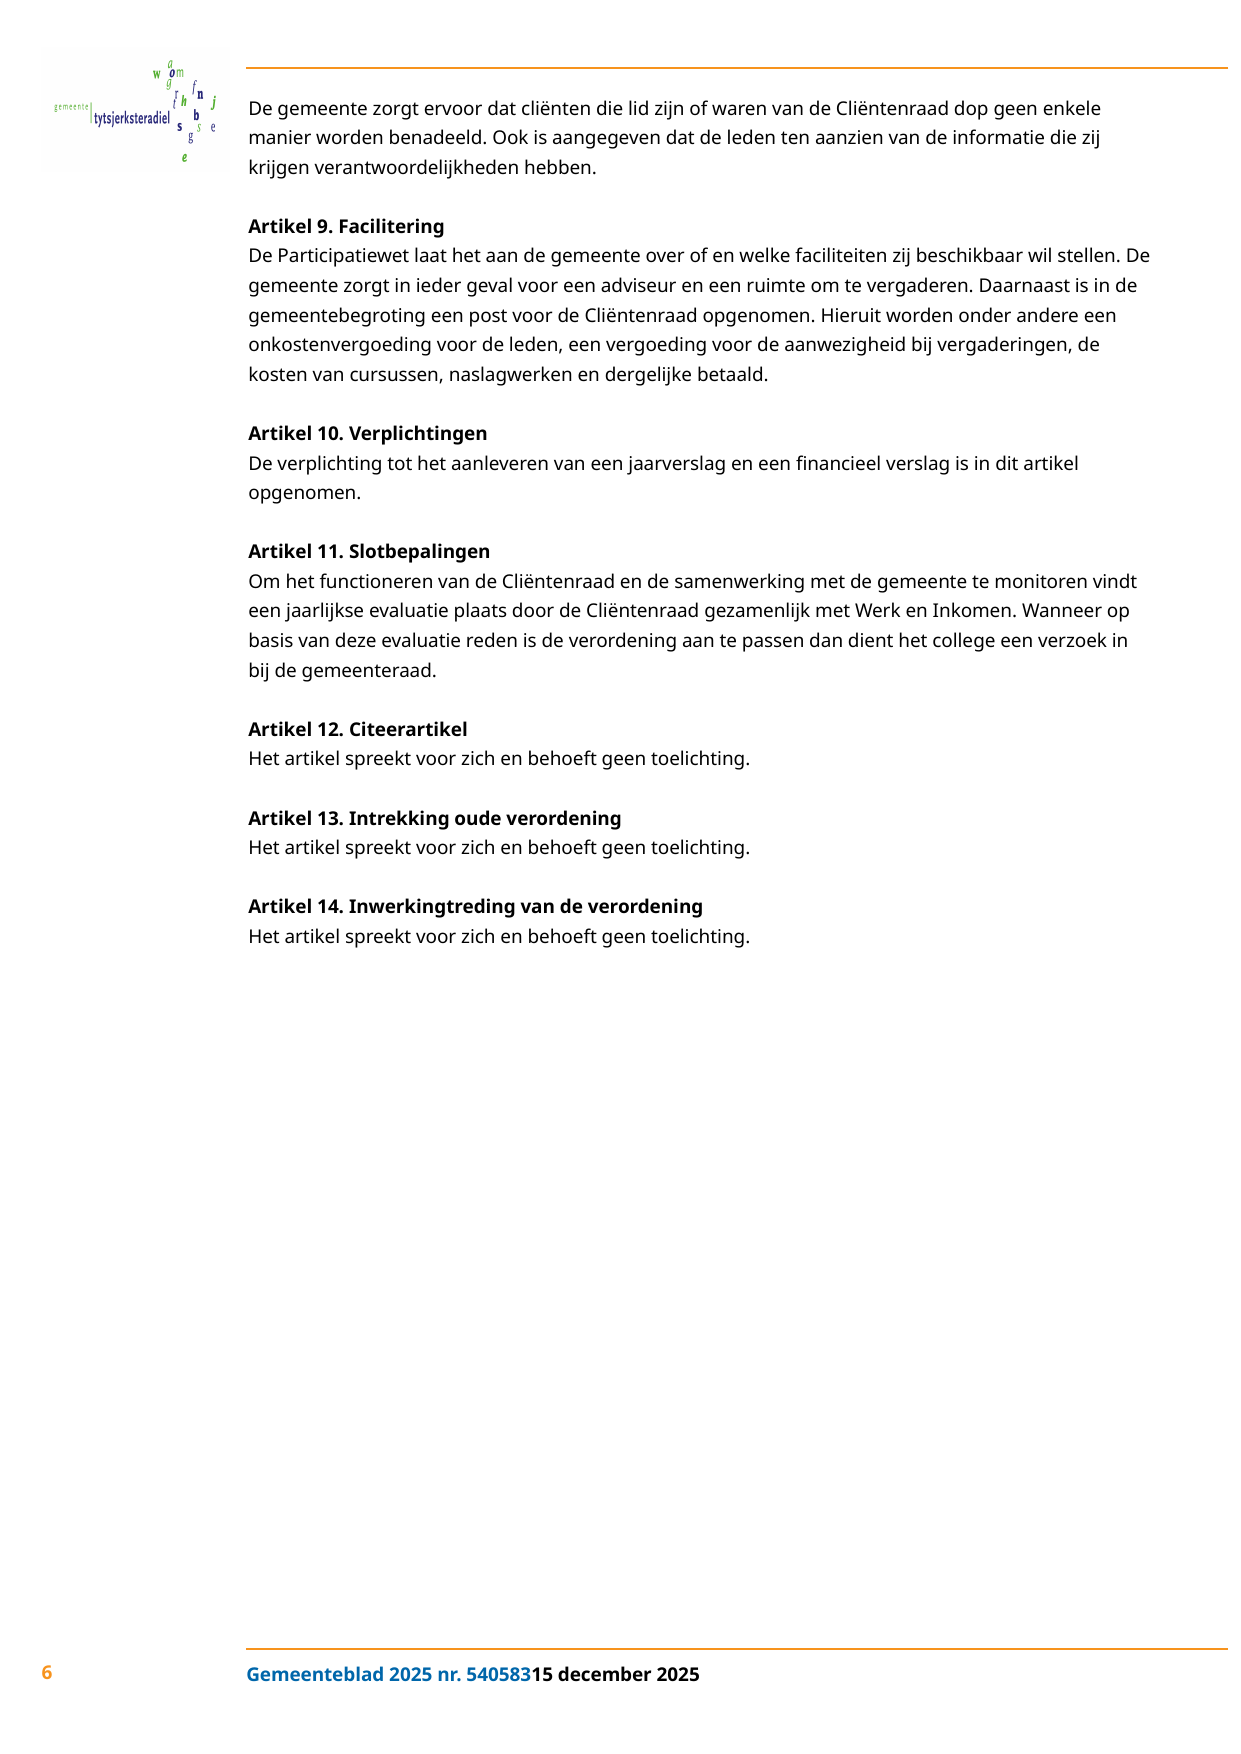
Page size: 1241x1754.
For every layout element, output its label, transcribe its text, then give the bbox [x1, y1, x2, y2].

text Artikel 9. Facilitering [248, 213, 1152, 239]
text De gemeente zorgt ervoor dat cliënten die lid zijn of waren van de Cliëntenraad dop geen enkele manier worden benadeeld. Ook is aangegeven dat de leden ten aanzien van de informatie die zij krijgen verantwoordelijkheden hebben. [248, 95, 1152, 180]
text Om het functioneren van de Cliëntenraad en de samenwerking met de gemeente te monitoren vindt een jaarlijkse evaluatie plaats door de Cliëntenraad gezamenlijk met Werk en Inkomen. Wanneer op basis van deze evaluatie reden is de verordening aan te passen dan dient het college een verzoek in bij de gemeenteraad. [248, 568, 1152, 683]
text De Participatiewet laat het aan de gemeente over of en welke faciliteiten zij beschikbaar wil stellen. De gemeente zorgt in ieder geval voor een adviseur en een ruimte om te vergaderen. Daarnaast is in de gemeentebegroting een post voor de Cliëntenraad opgenomen. Hieruit worden onder andere een onkostenvergoeding voor de leden, een vergoeding voor de aanwezigheid bij vergaderingen, de kosten van cursussen, naslagwerken en dergelijke betaald. [248, 243, 1152, 387]
text Artikel 11. Slotbepalingen [248, 538, 1152, 564]
text Artikel 14. Inwerkingtreding van de verordening [248, 893, 1152, 919]
text Het artikel spreekt voor zich en behoeft geen toelichting. [248, 746, 1152, 771]
text Artikel 10. Verplichtingen [248, 420, 1152, 446]
picture [41, 47, 231, 172]
text Artikel 13. Intrekking oude verordening [248, 805, 1152, 831]
text Artikel 12. Citeerartikel [248, 716, 1152, 742]
text De verplichting tot het aanleveren van een jaarverslag en een financieel verslag is in dit artikel opgenomen. [248, 450, 1152, 505]
text Het artikel spreekt voor zich en behoeft geen toelichting. [248, 923, 1152, 949]
text Het artikel spreekt voor zich en behoeft geen toelichting. [248, 834, 1152, 860]
